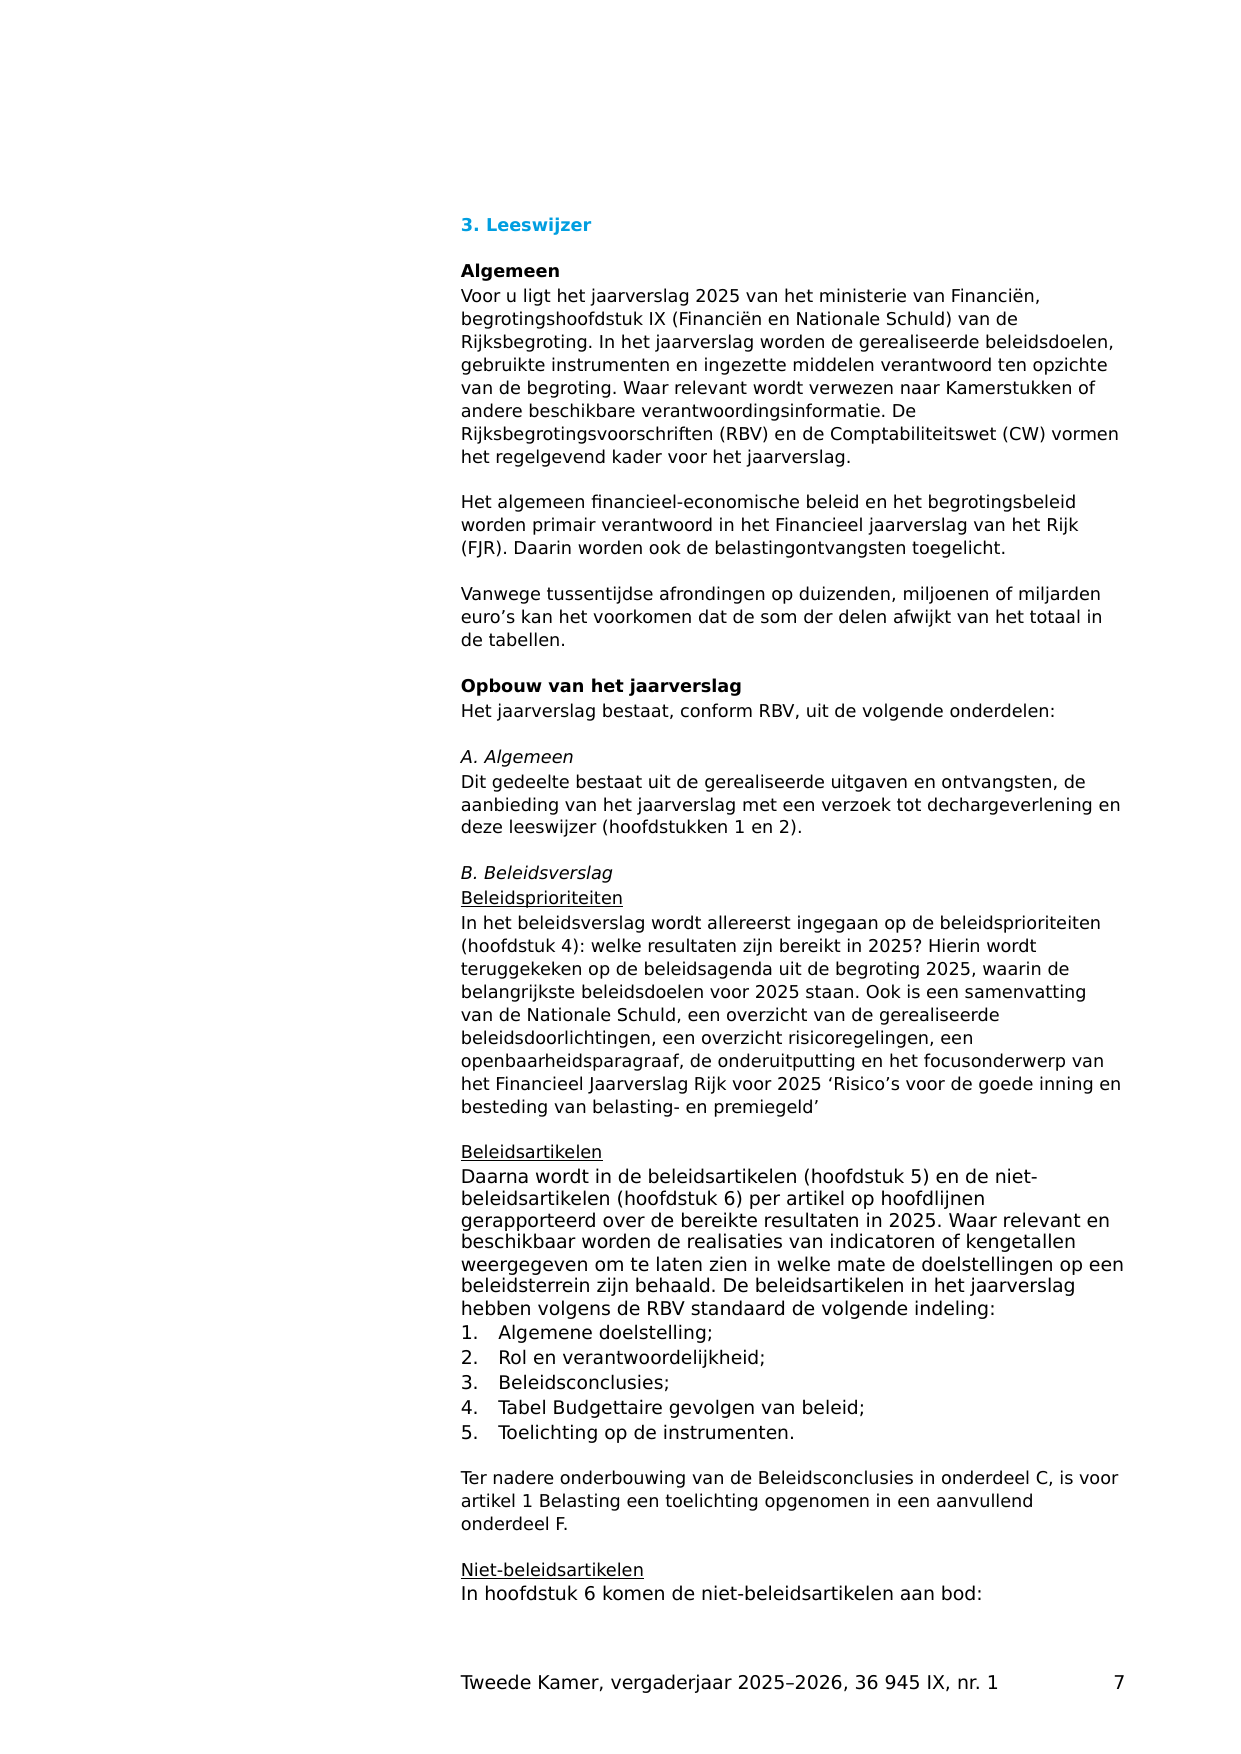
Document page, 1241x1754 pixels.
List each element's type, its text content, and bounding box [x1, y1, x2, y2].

text Beleidsartikelen [461, 1141, 1125, 1163]
text Algemeen [461, 259, 1125, 282]
text Niet-beleidsartikelen [461, 1558, 1125, 1581]
text Het algemeen financieel-economische beleid en het begrotingsbeleid worden primair verantwoord in het Financieel jaarverslag van het Rijk (FJR). Daarin worden ook de belastingontvangsten toegelicht. [461, 491, 1125, 559]
text Het jaarverslag bestaat, conform RBV, uit de volgende onderdelen: [461, 699, 1125, 722]
text Vanwege tussentijdse afrondingen op duizenden, miljoenen of miljarden euro’s kan het voorkomen dat de som der delen afwijkt van het totaal in de tabellen. [461, 582, 1125, 651]
text B. Beleidsverslag [461, 861, 1125, 884]
text In hoofdstuk 6 komen de niet-beleidsartikelen aan bod: [461, 1583, 1125, 1605]
list Tabel Budgettaire gevolgen van beleid; [461, 1394, 1125, 1419]
list Beleidsconclusies; [461, 1369, 1125, 1394]
text Beleidsprioriteiten [461, 886, 1125, 909]
text Dit gedeelte bestaat uit de gerealiseerde uitgaven en ontvangsten, de aanbieding van het jaarverslag met een verzoek tot dechargeverlening en deze leeswijzer (hoofdstukken 1 en 2). [461, 770, 1125, 838]
list Algemene doelstelling; [461, 1319, 1125, 1344]
text Daarna wordt in de beleidsartikelen (hoofdstuk 5) en de niet-beleidsartikelen (hoofdstuk 6) per artikel op hoofdlijnen gerapporteerd over de bereikte resultaten in 2025. Waar relevant en beschikbaar worden de realisaties van indicatoren of kengetallen weergegeven om te laten zien in welke mate de doelstellingen op een beleidsterrein zijn behaald. De beleidsartikelen in het jaarverslag hebben volgens de RBV standaard de volgende indeling: [461, 1166, 1125, 1319]
list Toelichting op de instrumenten. [461, 1419, 1125, 1444]
text Ter nadere onderbouwing van de Beleidsconclusies in onderdeel C, is voor artikel 1 Belasting een toelichting opgenomen in een aanvullend onderdeel F. [461, 1466, 1125, 1535]
text Voor u ligt het jaarverslag 2025 van het ministerie van Financiën, begrotingshoofdstuk IX (Financiën en Nationale Schuld) van de Rijksbegroting. In het jaarverslag worden de gerealiseerde beleidsdoelen, gebruikte instrumenten en ingezette middelen verantwoord ten opzichte van de begroting. Waar relevant wordt verwezen naar Kamerstukken of andere beschikbare verantwoordingsinformatie. De Rijksbegrotingsvoorschriften (RBV) en de Comptabiliteitswet (CW) vormen het regelgevend kader voor het jaarverslag. [461, 284, 1125, 468]
text A. Algemeen [461, 745, 1125, 768]
text Opbouw van het jaarverslag [461, 674, 1125, 697]
list Rol en verantwoordelijkheid; [461, 1344, 1125, 1369]
title 3. Leeswijzer [461, 213, 1125, 236]
text In het beleidsverslag wordt allereerst ingegaan op de beleidsprioriteiten (hoofdstuk 4): welke resultaten zijn bereikt in 2025? Hierin wordt teruggekeken op de beleidsagenda uit de begroting 2025, waarin de belangrijkste beleidsdoelen voor 2025 staan. Ook is een samenvatting van de Nationale Schuld, een overzicht van de gerealiseerde beleidsdoorlichtingen, een overzicht risicoregelingen, een openbaarheidsparagraaf, de onderuitputting en het focusonderwerp van het Financieel Jaarverslag Rijk voor 2025 ‘Risico’s voor de goede inning en besteding van belasting- en premiegeld’ [461, 911, 1125, 1118]
